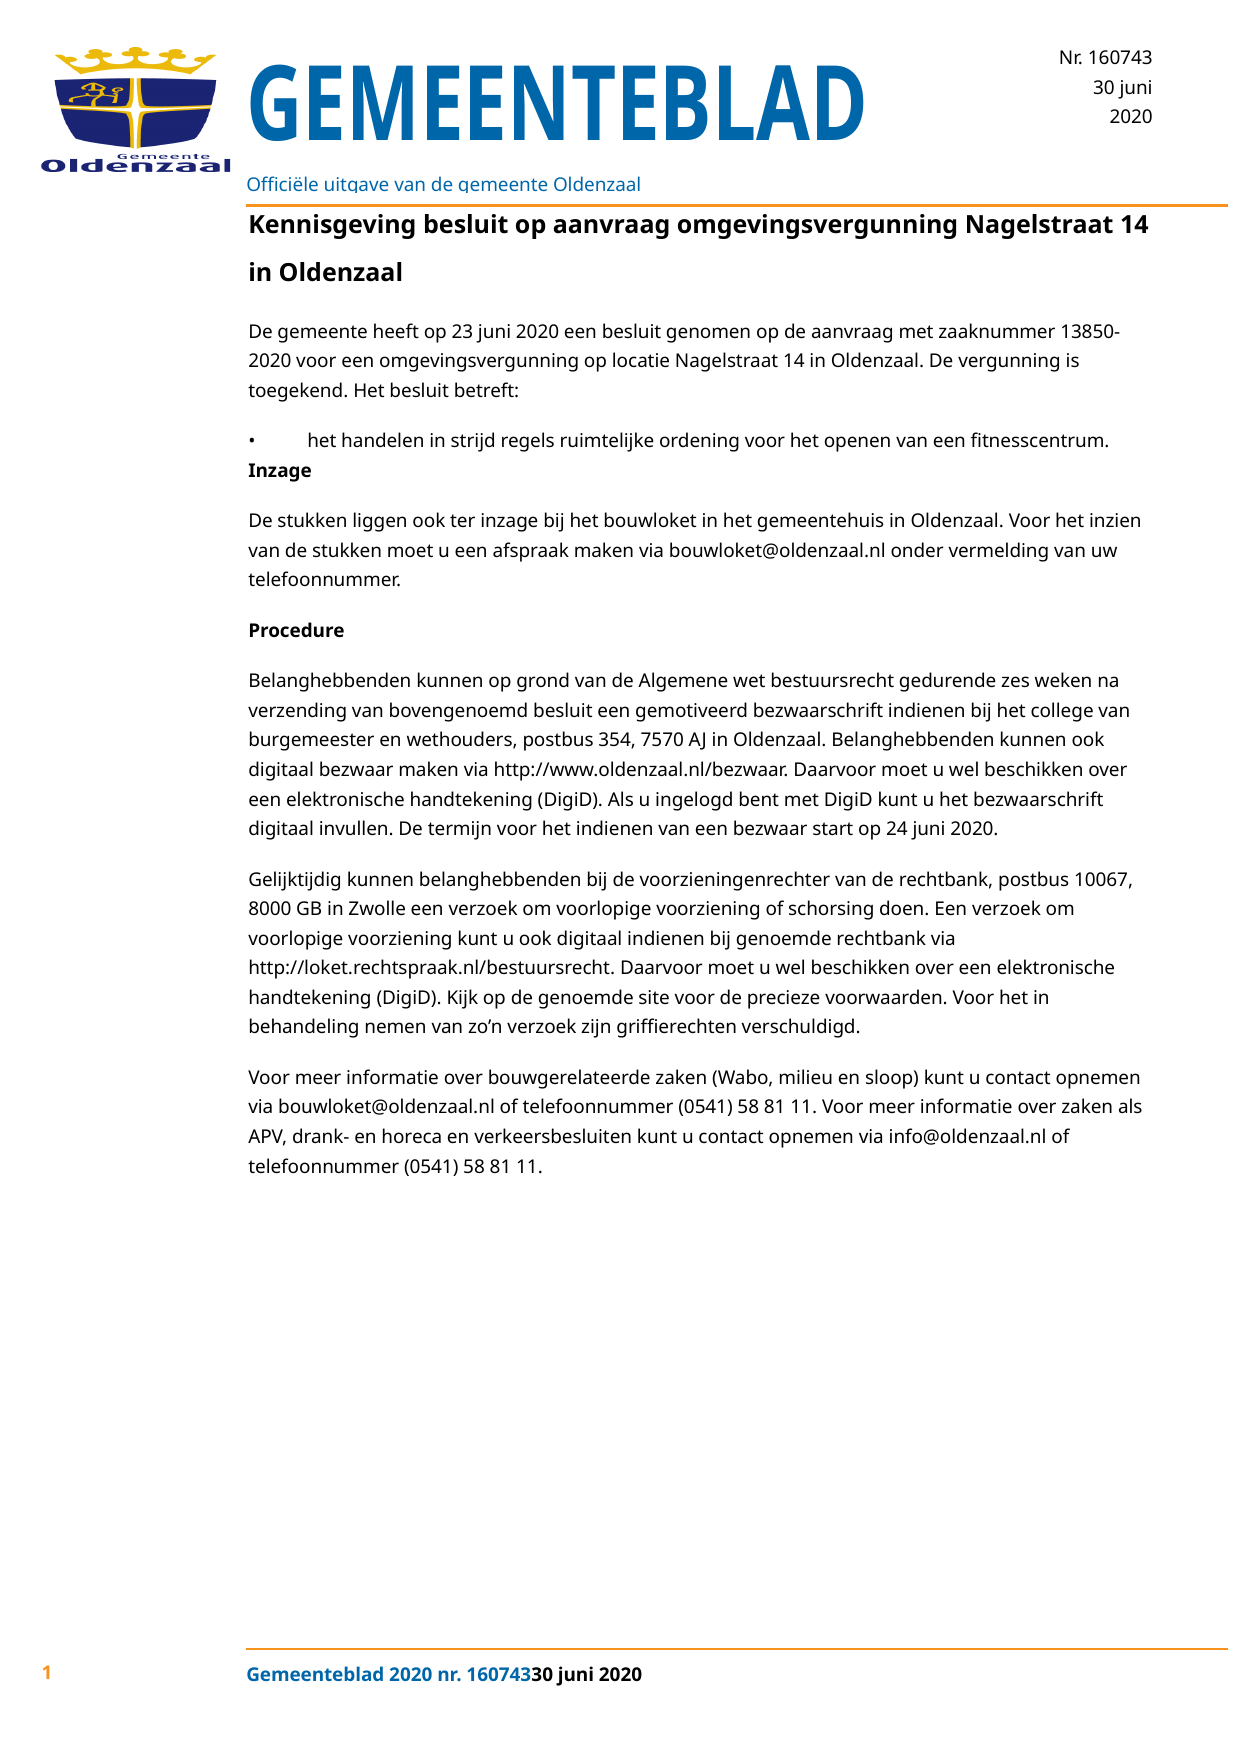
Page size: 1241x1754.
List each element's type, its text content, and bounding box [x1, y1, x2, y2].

picture [41, 47, 231, 172]
text Kennisgeving besluit op aanvraag omgevingsvergunning Nagelstraat 14 in Oldenzaal [248, 207, 1152, 288]
text Belanghebbenden kunnen op grond van de Algemene wet bestuursrecht gedurende zes weken na verzending van bovengenoemd besluit een gemotiveerd bezwaarschrift indienen bij het college van burgemeester en wethouders, postbus 354, 7570 AJ in Oldenzaal. Belanghebbenden kunnen ook digitaal bezwaar maken via http://www.oldenzaal.nl/bezwaar. Daarvoor moet u wel beschikken over een elektronische handtekening (DigiD). Als u ingelogd bent met DigiD kunt u het bezwaarschrift digitaal invullen. De termijn voor het indienen van een bezwaar start op 24 juni 2020. [248, 667, 1152, 841]
text Procedure [248, 617, 1152, 643]
text De stukken liggen ook ter inzage bij het bouwloket in het gemeentehuis in Oldenzaal. Voor het inzien van de stukken moet u een afspraak maken via bouwloket@oldenzaal.nl onder vermelding van uw telefoonnummer. [248, 507, 1152, 592]
list het handelen in strijd regels ruimtelijke ordening voor het openen van een fitnesscentrum. [248, 427, 1152, 453]
text De gemeente heeft op 23 juni 2020 een besluit genomen op de aanvraag met zaaknummer 13850-2020 voor een omgevingsvergunning op locatie Nagelstraat 14 in Oldenzaal. De vergunning is toegekend. Het besluit betreft: [248, 318, 1152, 403]
text Inzage [248, 457, 1152, 483]
text Voor meer informatie over bouwgerelateerde zaken (Wabo, milieu en sloop) kunt u contact opnemen via bouwloket@oldenzaal.nl of telefoonnummer (0541) 58 81 11. Voor meer informatie over zaken als APV, drank- en horeca en verkeersbesluiten kunt u contact opnemen via info@oldenzaal.nl of telefoonnummer (0541) 58 81 11. [248, 1064, 1152, 1179]
text Gelijktijdig kunnen belanghebbenden bij de voorzieningenrechter van de rechtbank, postbus 10067, 8000 GB in Zwolle een verzoek om voorlopige voorziening of schorsing doen. Een verzoek om voorlopige voorziening kunt u ook digitaal indienen bij genoemde rechtbank via http://loket.rechtspraak.nl/bestuursrecht. Daarvoor moet u wel beschikken over een elektronische handtekening (DigiD). Kijk op de genoemde site voor de precieze voorwaarden. Voor het in behandeling nemen van zo’n verzoek zijn griffierechten verschuldigd. [248, 866, 1152, 1039]
